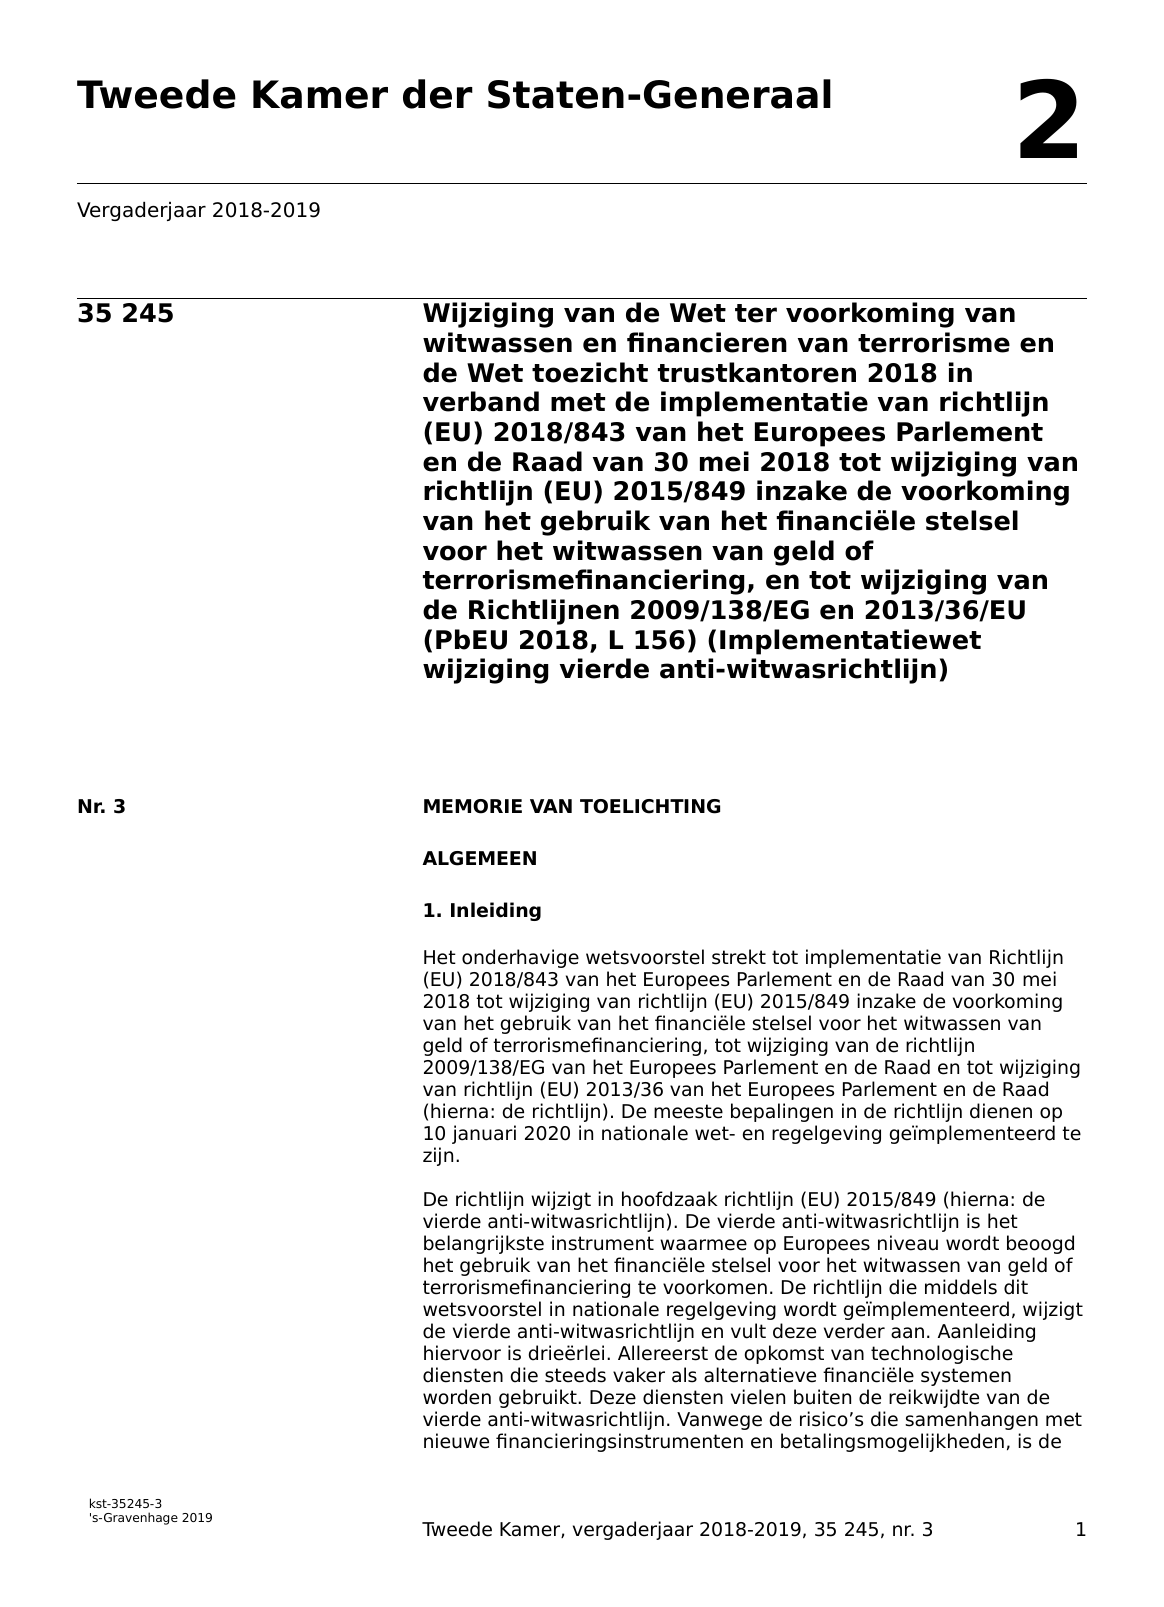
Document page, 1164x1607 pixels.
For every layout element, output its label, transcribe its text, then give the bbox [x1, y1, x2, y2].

subtitle Nr. 3 MEMORIE VAN TOELICHTING [77, 796, 1087, 818]
table_header Tweede Kamer der Staten-Generaal [77, 59, 886, 183]
subtitle ALGEMEEN [422, 848, 1087, 870]
text Het onderhavige wetsvoorstel strekt tot implementatie van Richtlijn (EU) 2018/843 van het Europees Parlement en de Raad van 30 mei 2018 tot wijziging van richtlijn (EU) 2015/849 inzake de voorkoming van het gebruik van het financiële stelsel voor het witwassen van geld of terrorismefinanciering, tot wijziging van de richtlijn 2009/138/EG van het Europees Parlement en de Raad en tot wijziging van richtlijn (EU) 2013/36 van het Europees Parlement en de Raad (hierna: de richtlijn). De meeste bepalingen in de richtlijn dienen op 10 januari 2020 in nationale wet- en regelgeving geïmplementeerd te zijn. [422, 947, 1087, 1167]
text 's-Gravenhage 2019 [88, 1511, 323, 1525]
table_header 2 [886, 59, 1087, 183]
text De richtlijn wijzigt in hoofdzaak richtlijn (EU) 2015/849 (hierna: de vierde anti-witwasrichtlijn). De vierde anti-witwasrichtlijn is het belangrijkste instrument waarmee op Europees niveau wordt beoogd het gebruik van het financiële stelsel voor het witwassen van geld of terrorismefinanciering te voorkomen. De richtlijn die middels dit wetsvoorstel in nationale regelgeving wordt geïmplementeerd, wijzigt de vierde anti-witwasrichtlijn en vult deze verder aan. Aanleiding hiervoor is drieërlei. Allereerst de opkomst van technologische diensten die steeds vaker als alternatieve financiële systemen worden gebruikt. Deze diensten vielen buiten de reikwijdte van de vierde anti-witwasrichtlijn. Vanwege de risico’s die samenhangen met nieuwe financieringsinstrumenten en betalingsmogelijkheden, is de [422, 1189, 1087, 1453]
subtitle 1. Inleiding [422, 900, 1087, 922]
text kst-35245-3 [88, 1497, 323, 1511]
subtitle 35 245 Wijziging van de Wet ter voorkoming van witwassen en financieren van terrorisme en de Wet toezicht trustkantoren 2018 in verband met de implementatie van richtlijn (EU) 2018/843 van het Europees Parlement en de Raad van 30 mei 2018 tot wijziging van richtlijn (EU) 2015/849 inzake de voorkoming van het gebruik van het financiële stelsel voor het witwassen van geld of terrorismefinanciering, en tot wijziging van de Richtlijnen 2009/138/EG en 2013/36/EU (PbEU 2018, L 156) (Implementatiewet wijziging vierde anti-witwasrichtlijn) [77, 299, 1087, 685]
table_cell Vergaderjaar 2018-2019 [77, 184, 1087, 298]
